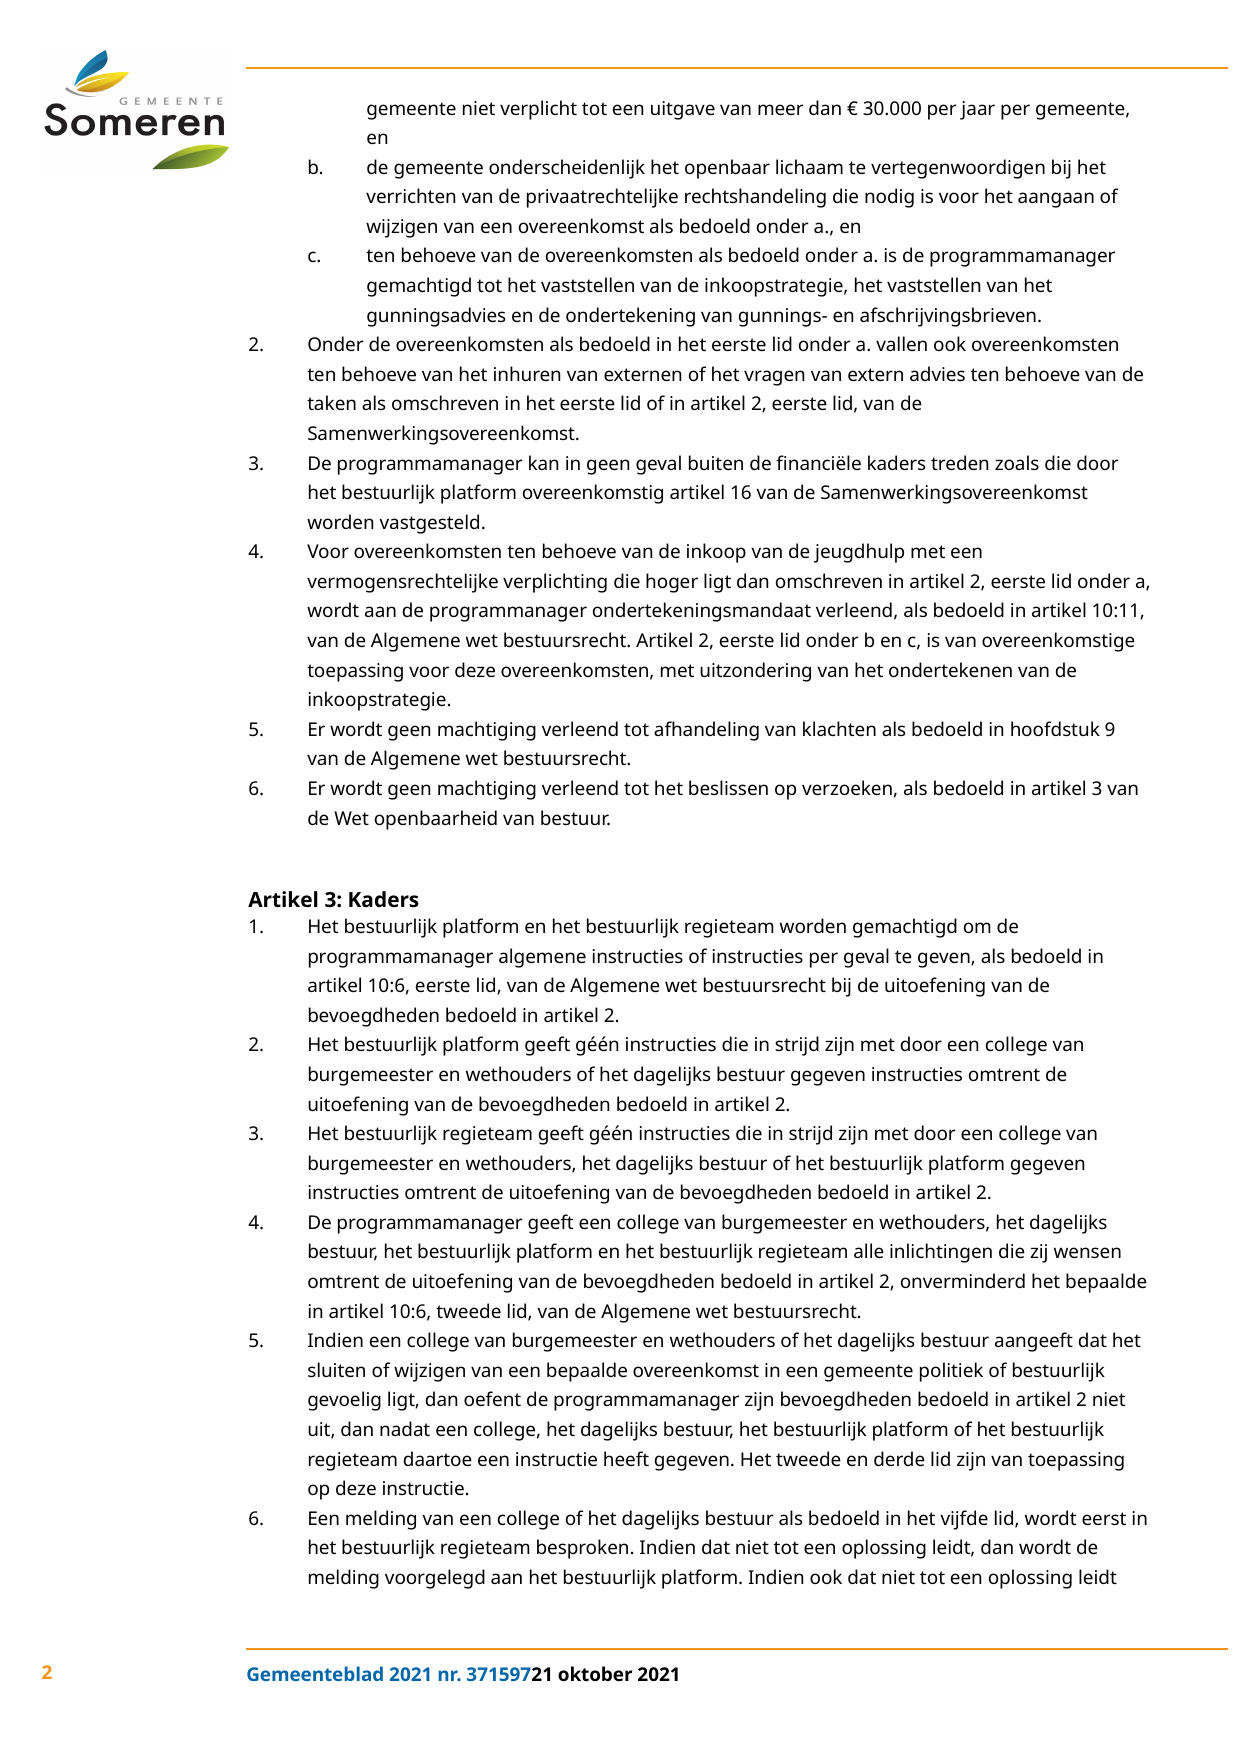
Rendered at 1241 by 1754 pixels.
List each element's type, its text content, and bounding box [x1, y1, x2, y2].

list Een melding van een college of het dagelijks bestuur als bedoeld in het vijfde lid, wordt eerst in het bestuurlijk regieteam besproken. Indien dat niet tot een oplossing leidt, dan wordt de melding voorgelegd aan het bestuurlijk platform. Indien ook dat niet tot een oplossing leidt [248, 1505, 1152, 1590]
list Voor overeenkomsten ten behoeve van de inkoop van de jeugdhulp met een vermogensrechtelijke verplichting die hoger ligt dan omschreven in artikel 2, eerste lid onder a, wordt aan de programmanager ondertekeningsmandaat verleend, als bedoeld in artikel 10:11, van de Algemene wet bestuursrecht. Artikel 2, eerste lid onder b en c, is van overeenkomstige toepassing voor deze overeenkomsten, met uitzondering van het ondertekenen van de inkoopstrategie. [248, 538, 1152, 712]
list gemeente niet verplicht tot een uitgave van meer dan € 30.000 per jaar per gemeente, en [307, 95, 1152, 150]
list Het bestuurlijk platform en het bestuurlijk regieteam worden gemachtigd om de programmamanager algemene instructies of instructies per geval te geven, als bedoeld in artikel 10:6, eerste lid, van de Algemene wet bestuursrecht bij de uitoefening van de bevoegdheden bedoeld in artikel 2. [248, 913, 1152, 1028]
list Indien een college van burgemeester en wethouders of het dagelijks bestuur aangeeft dat het sluiten of wijzigen van een bepaalde overeenkomst in een gemeente politiek of bestuurlijk gevoelig ligt, dan oefent de programmamanager zijn bevoegdheden bedoeld in artikel 2 niet uit, dan nadat een college, het dagelijks bestuur, het bestuurlijk platform of het bestuurlijk regieteam daartoe een instructie heeft gegeven. Het tweede en derde lid zijn van toepassing op deze instructie. [248, 1327, 1152, 1501]
list Er wordt geen machtiging verleend tot afhandeling van klachten als bedoeld in hoofdstuk 9 van de Algemene wet bestuursrecht. [248, 716, 1152, 771]
list Er wordt geen machtiging verleend tot het beslissen op verzoeken, als bedoeld in artikel 3 van de Wet openbaarheid van bestuur. [248, 775, 1152, 831]
list de gemeente onderscheidenlijk het openbaar lichaam te vertegenwoordigen bij het verrichten van de privaatrechtelijke rechtshandeling die nodig is voor het aangaan of wijzigen van een overeenkomst als bedoeld onder a., en [307, 154, 1152, 239]
list De programmamanager geeft een college van burgemeester en wethouders, het dagelijks bestuur, het bestuurlijk platform en het bestuurlijk regieteam alle inlichtingen die zij wensen omtrent de uitoefening van de bevoegdheden bedoeld in artikel 2, onverminderd het bepaalde in artikel 10:6, tweede lid, van de Algemene wet bestuursrecht. [248, 1209, 1152, 1323]
list Het bestuurlijk regieteam geeft géén instructies die in strijd zijn met door een college van burgemeester en wethouders, het dagelijks bestuur of het bestuurlijk platform gegeven instructies omtrent de uitoefening van de bevoegdheden bedoeld in artikel 2. [248, 1120, 1152, 1205]
list ten behoeve van de overeenkomsten als bedoeld onder a. is de programmamanager gemachtigd tot het vaststellen van de inkoopstrategie, het vaststellen van het gunningsadvies en de ondertekening van gunnings- en afschrijvingsbrieven. [307, 243, 1152, 328]
list Het bestuurlijk platform geeft géén instructies die in strijd zijn met door een college van burgemeester en wethouders of het dagelijks bestuur gegeven instructies omtrent de uitoefening van de bevoegdheden bedoeld in artikel 2. [248, 1032, 1152, 1116]
list Onder de overeenkomsten als bedoeld in het eerste lid onder a. vallen ook overeenkomsten ten behoeve van het inhuren van externen of het vragen van extern advies ten behoeve van de taken als omschreven in het eerste lid of in artikel 2, eerste lid, van de Samenwerkingsovereenkomst. [248, 331, 1152, 446]
text Artikel 3: Kaders [248, 885, 1152, 913]
picture [41, 47, 231, 172]
list De programmamanager kan in geen geval buiten de financiële kaders treden zoals die door het bestuurlijk platform overeenkomstig artikel 16 van de Samenwerkingsovereenkomst worden vastgesteld. [248, 450, 1152, 535]
